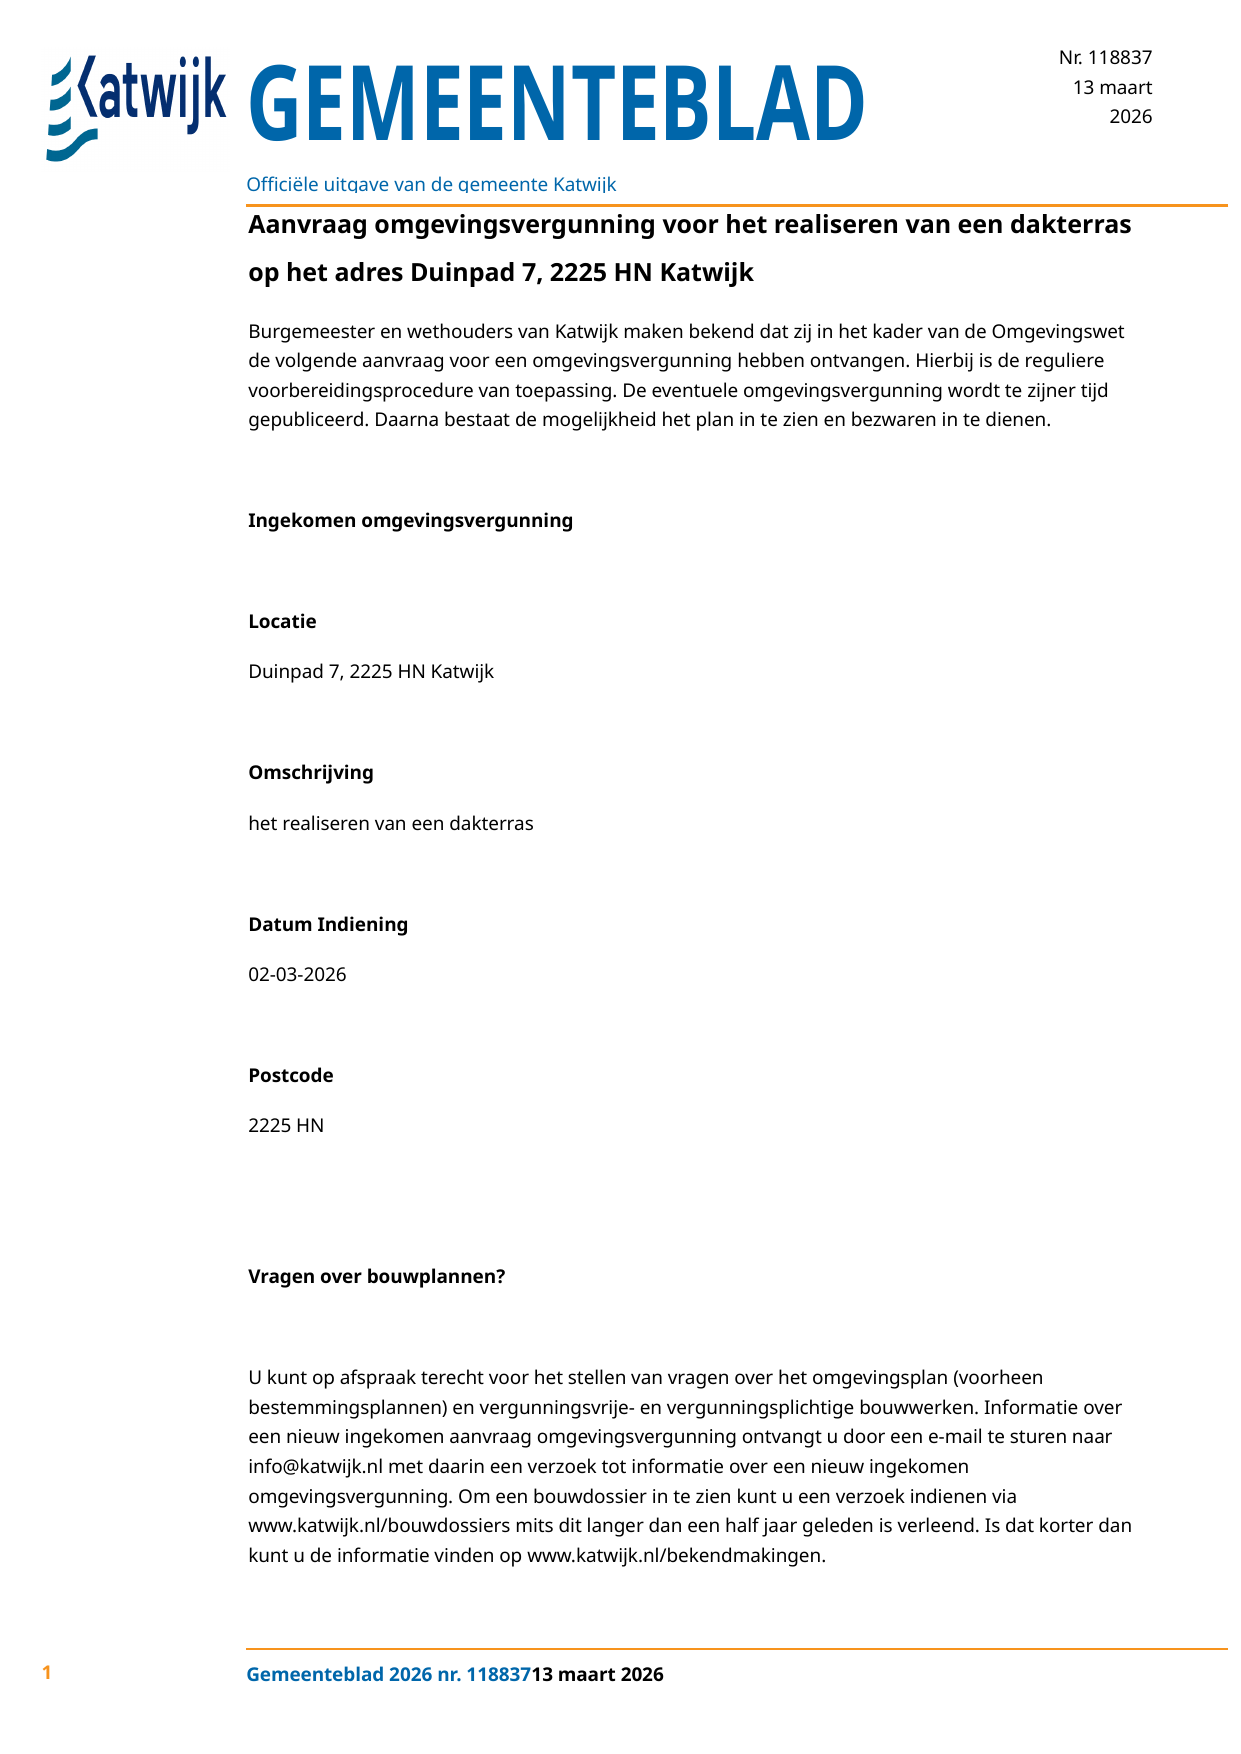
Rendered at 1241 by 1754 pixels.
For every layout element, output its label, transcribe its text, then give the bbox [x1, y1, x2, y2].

text U kunt op afspraak terecht voor het stellen van vragen over het omgevingsplan (voorheen bestemmingsplannen) en vergunningsvrije- en vergunningsplichtige bouwwerken. Informatie over een nieuw ingekomen aanvraag omgevingsvergunning ontvangt u door een e-mail te sturen naar info@katwijk.nl met daarin een verzoek tot informatie over een nieuw ingekomen omgevingsvergunning. Om een bouwdossier in te zien kunt u een verzoek indienen via www.katwijk.nl/bouwdossiers mits dit langer dan een half jaar geleden is verleend. Is dat korter dan kunt u de informatie vinden op www.katwijk.nl/bekendmakingen. [248, 1364, 1152, 1568]
text Burgemeester en wethouders van Katwijk maken bekend dat zij in het kader van de Omgevingswet de volgende aanvraag voor een omgevingsvergunning hebben ontvangen. Hierbij is de reguliere voorbereidingsprocedure van toepassing. De eventuele omgevingsvergunning wordt te zijner tijd gepubliceerd. Daarna bestaat de mogelijkheid het plan in te zien en bezwaren in te dienen. [248, 318, 1152, 432]
text 2225 HN [248, 1112, 1152, 1138]
text Locatie [248, 608, 1152, 634]
text Duinpad 7, 2225 HN Katwijk [248, 659, 1152, 684]
text Omschrijving [248, 759, 1152, 785]
text het realiseren van een dakterras [248, 810, 1152, 836]
text Datum Indiening [248, 911, 1152, 937]
text Ingekomen omgevingsvergunning [248, 507, 1152, 533]
picture [41, 47, 231, 172]
text 02-03-2026 [248, 961, 1152, 987]
text Postcode [248, 1062, 1152, 1088]
text Aanvraag omgevingsvergunning voor het realiseren van een dakterras op het adres Duinpad 7, 2225 HN Katwijk [248, 207, 1152, 288]
text Vragen over bouwplannen? [248, 1264, 1152, 1289]
